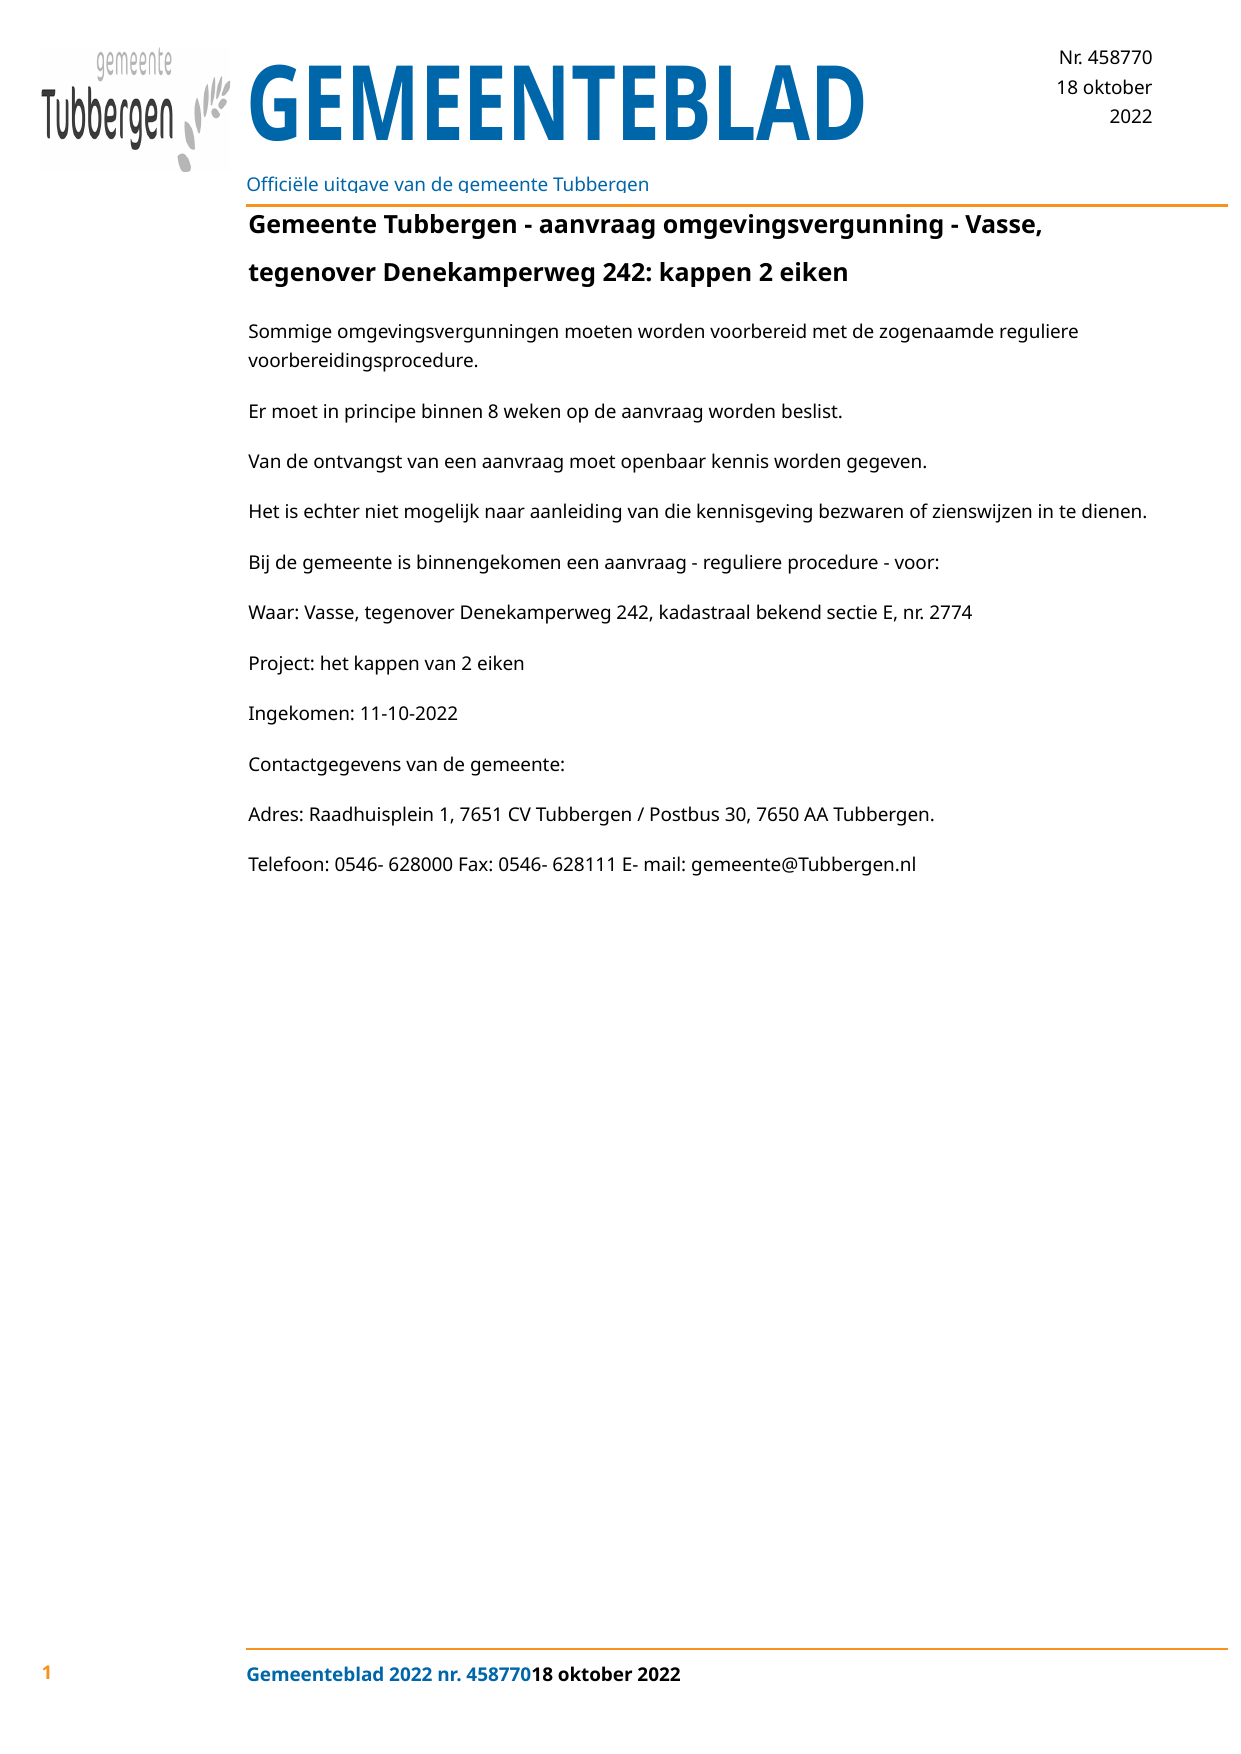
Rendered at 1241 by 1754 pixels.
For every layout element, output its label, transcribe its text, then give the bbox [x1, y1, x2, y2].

text Er moet in principe binnen 8 weken op de aanvraag worden beslist. [248, 398, 1152, 424]
text Gemeente Tubbergen - aanvraag omgevingsvergunning - Vasse, tegenover Denekamperweg 242: kappen 2 eiken [248, 207, 1152, 288]
text Telefoon: 0546- 628000 Fax: 0546- 628111 E- mail: gemeente@Tubbergen.nl [248, 852, 1152, 877]
picture [41, 47, 231, 172]
text Van de ontvangst van een aanvraag moet openbaar kennis worden gegeven. [248, 448, 1152, 474]
text Contactgegevens van de gemeente: [248, 751, 1152, 777]
text Sommige omgevingsvergunningen moeten worden voorbereid met de zogenaamde reguliere voorbereidingsprocedure. [248, 318, 1152, 373]
text Adres: Raadhuisplein 1, 7651 CV Tubbergen / Postbus 30, 7650 AA Tubbergen. [248, 801, 1152, 827]
text Waar: Vasse, tegenover Denekamperweg 242, kadastraal bekend sectie E, nr. 2774 [248, 599, 1152, 625]
text Het is echter niet mogelijk naar aanleiding van die kennisgeving bezwaren of zienswijzen in te dienen. [248, 499, 1152, 524]
text Ingekomen: 11-10-2022 [248, 700, 1152, 726]
text Bij de gemeente is binnengekomen een aanvraag - reguliere procedure - voor: [248, 549, 1152, 575]
text Project: het kappen van 2 eiken [248, 650, 1152, 676]
